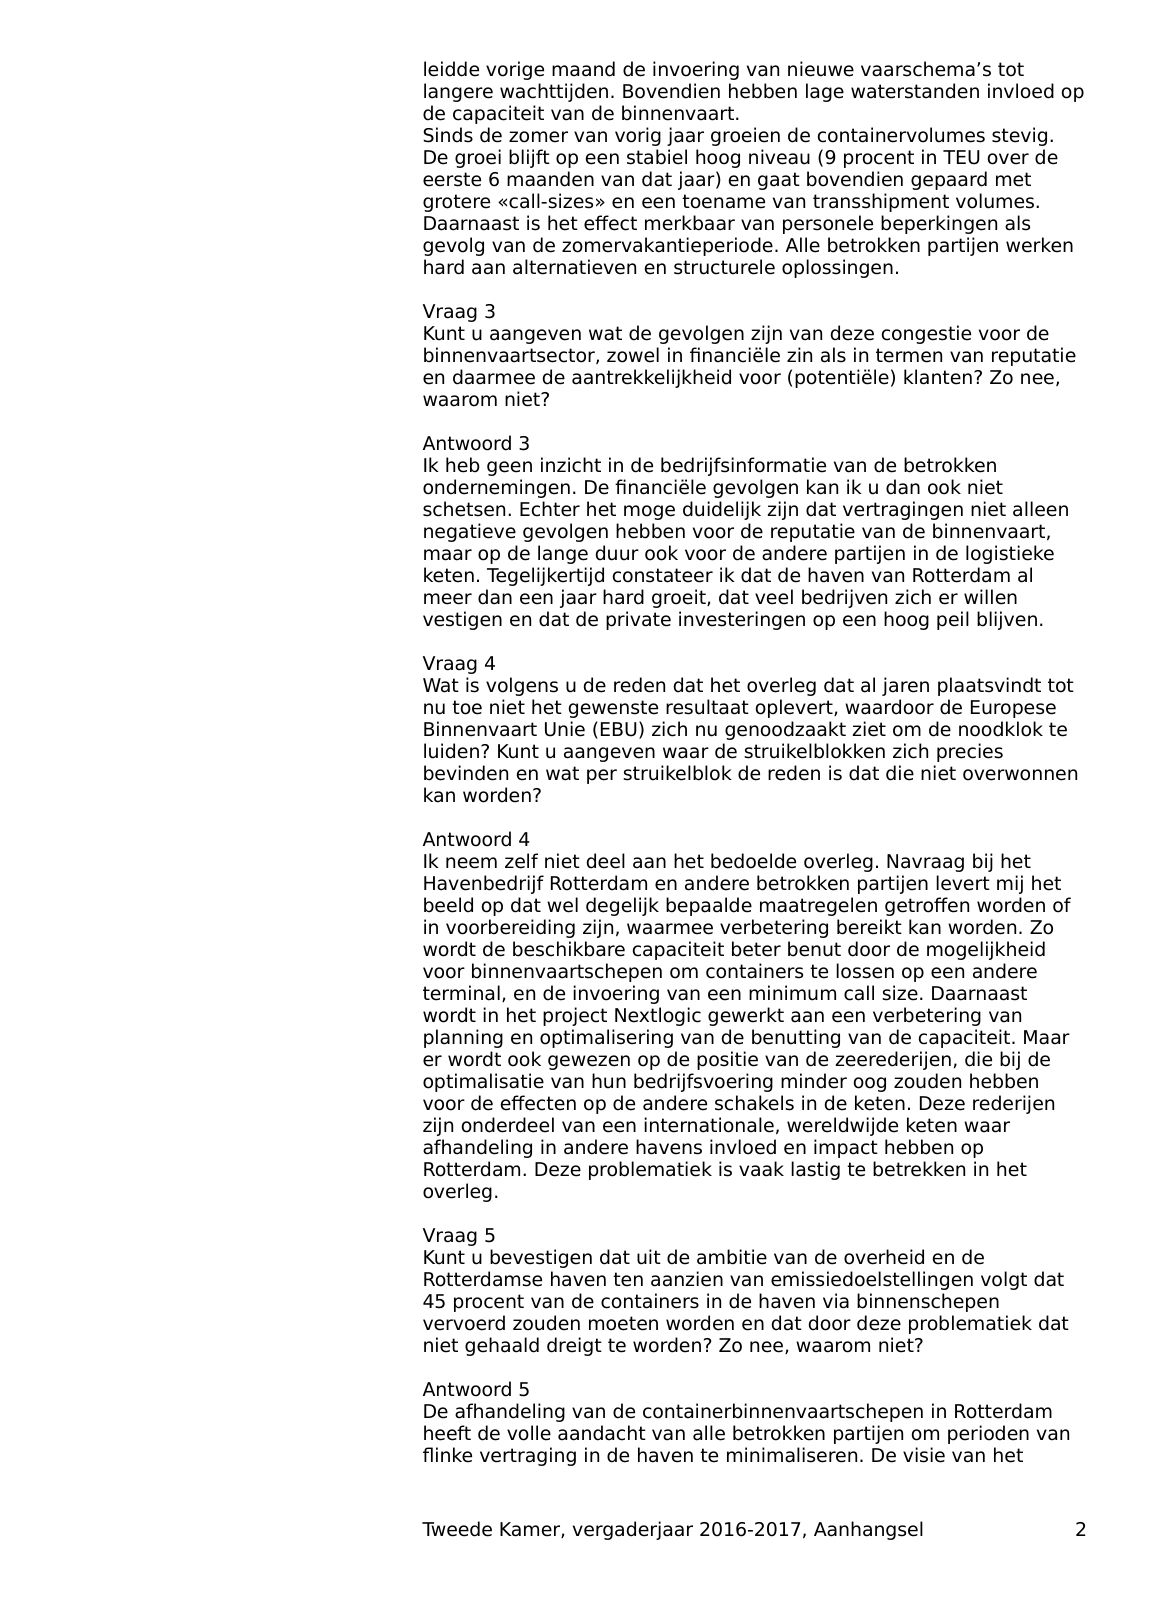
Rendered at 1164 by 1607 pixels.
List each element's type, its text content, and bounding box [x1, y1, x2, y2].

text Antwoord 5 [422, 1379, 1087, 1401]
text Vraag 5 [422, 1225, 1087, 1247]
text De afhandeling van de containerbinnenvaartschepen in Rotterdam heeft de volle aandacht van alle betrokken partijen om perioden van flinke vertraging in de haven te minimaliseren. De visie van het [422, 1401, 1087, 1467]
text Vraag 4 [422, 653, 1087, 675]
text Vraag 3 [422, 301, 1087, 323]
text Ik heb geen inzicht in de bedrijfsinformatie van de betrokken ondernemingen. De financiële gevolgen kan ik u dan ook niet schetsen. Echter het moge duidelijk zijn dat vertragingen niet alleen negatieve gevolgen hebben voor de reputatie van de binnenvaart, maar op de lange duur ook voor de andere partijen in de logistieke keten. Tegelijkertijd constateer ik dat de haven van Rotterdam al meer dan een jaar hard groeit, dat veel bedrijven zich er willen vestigen en dat de private investeringen op een hoog peil blijven. [422, 455, 1087, 631]
text Antwoord 3 [422, 433, 1087, 455]
text Antwoord 4 [422, 829, 1087, 851]
text Sinds de zomer van vorig jaar groeien de containervolumes stevig. De groei blijft op een stabiel hoog niveau (9 procent in TEU over de eerste 6 maanden van dat jaar) en gaat bovendien gepaard met grotere «call-sizes» en een toename van transshipment volumes. Daarnaast is het effect merkbaar van personele beperkingen als gevolg van de zomervakantieperiode. Alle betrokken partijen werken hard aan alternatieven en structurele oplossingen. [422, 125, 1087, 279]
text Ik neem zelf niet deel aan het bedoelde overleg. Navraag bij het Havenbedrijf Rotterdam en andere betrokken partijen levert mij het beeld op dat wel degelijk bepaalde maatregelen getroffen worden of in voorbereiding zijn, waarmee verbetering bereikt kan worden. Zo wordt de beschikbare capaciteit beter benut door de mogelijkheid voor binnenvaartschepen om containers te lossen op een andere terminal, en de invoering van een minimum call size. Daarnaast wordt in het project Nextlogic gewerkt aan een verbetering van planning en optimalisering van de benutting van de capaciteit. Maar er wordt ook gewezen op de positie van de zeerederijen, die bij de optimalisatie van hun bedrijfsvoering minder oog zouden hebben voor de effecten op de andere schakels in de keten. Deze rederijen zijn onderdeel van een internationale, wereldwijde keten waar afhandeling in andere havens invloed en impact hebben op Rotterdam. Deze problematiek is vaak lastig te betrekken in het overleg. [422, 851, 1087, 1203]
text Kunt u bevestigen dat uit de ambitie van de overheid en de Rotterdamse haven ten aanzien van emissiedoelstellingen volgt dat 45 procent van de containers in de haven via binnenschepen vervoerd zouden moeten worden en dat door deze problematiek dat niet gehaald dreigt te worden? Zo nee, waarom niet? [422, 1247, 1087, 1357]
text Kunt u aangeven wat de gevolgen zijn van deze congestie voor de binnenvaartsector, zowel in financiële zin als in termen van reputatie en daarmee de aantrekkelijkheid voor (potentiële) klanten? Zo nee, waarom niet? [422, 323, 1087, 411]
text leidde vorige maand de invoering van nieuwe vaarschema’s tot langere wachttijden. Bovendien hebben lage waterstanden invloed op de capaciteit van de binnenvaart. [422, 59, 1087, 125]
text Wat is volgens u de reden dat het overleg dat al jaren plaatsvindt tot nu toe niet het gewenste resultaat oplevert, waardoor de Europese Binnenvaart Unie (EBU) zich nu genoodzaakt ziet om de noodklok te luiden? Kunt u aangeven waar de struikelblokken zich precies bevinden en wat per struikelblok de reden is dat die niet overwonnen kan worden? [422, 675, 1087, 807]
